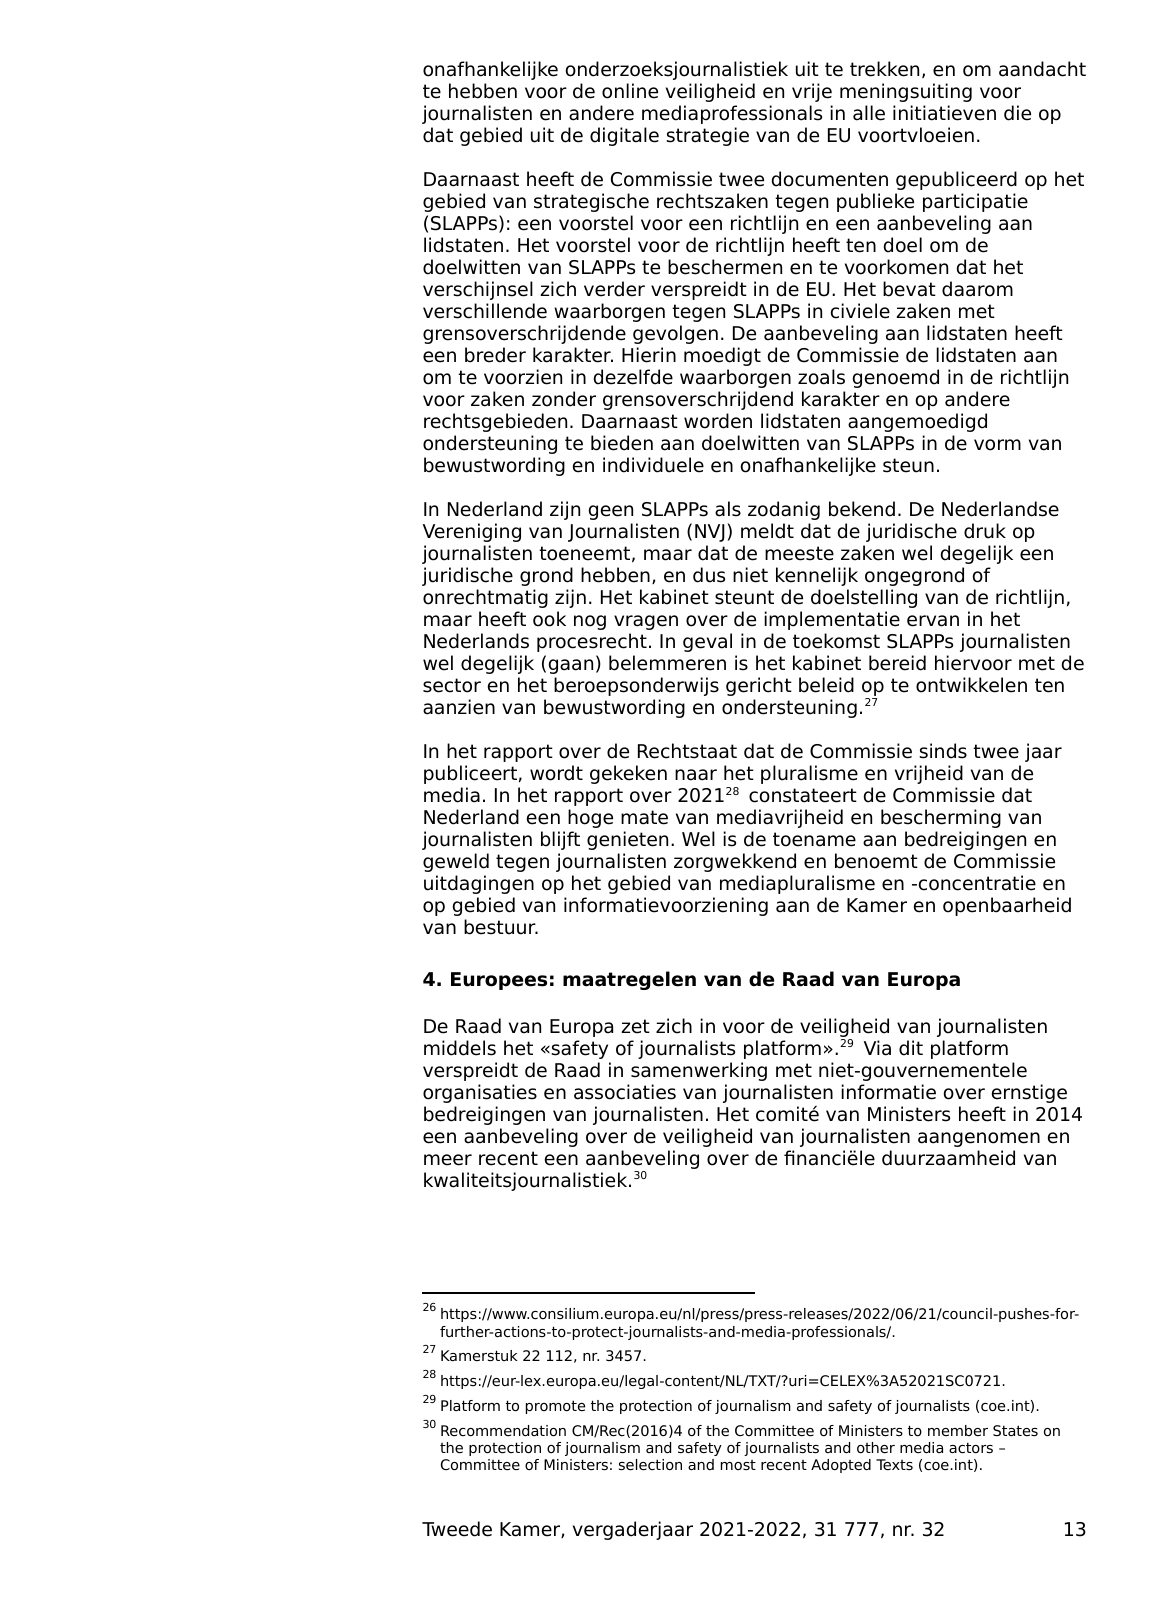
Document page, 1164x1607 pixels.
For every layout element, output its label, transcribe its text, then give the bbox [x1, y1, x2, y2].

text Platform to promote the protection of journalism and safety of journalists (coe.int). [422, 1393, 1087, 1416]
text In Nederland zijn geen SLAPPs als zodanig bekend. De Nederlandse Vereniging van Journalisten (NVJ) meldt dat de juridische druk op journalisten toeneemt, maar dat de meeste zaken wel degelijk een juridische grond hebben, en dus niet kennelijk ongegrond of onrechtmatig zijn. Het kabinet steunt de doelstelling van de richtlijn, maar heeft ook nog vragen over de implementatie ervan in het Nederlands procesrecht. In geval in de toekomst SLAPPs journalisten wel degelijk (gaan) belemmeren is het kabinet bereid hiervoor met de sector en het beroepsonderwijs gericht beleid op te ontwikkelen ten aanzien van bewustwording en ondersteuning. [422, 499, 1087, 719]
text Daarnaast heeft de Commissie twee documenten gepubliceerd op het gebied van strategische rechtszaken tegen publieke participatie (SLAPPs): een voorstel voor een richtlijn en een aanbeveling aan lidstaten. Het voorstel voor de richtlijn heeft ten doel om de doelwitten van SLAPPs te beschermen en te voorkomen dat het verschijnsel zich verder verspreidt in de EU. Het bevat daarom verschillende waarborgen tegen SLAPPs in civiele zaken met grensoverschrijdende gevolgen. De aanbeveling aan lidstaten heeft een breder karakter. Hierin moedigt de Commissie de lidstaten aan om te voorzien in dezelfde waarborgen zoals genoemd in de richtlijn voor zaken zonder grensoverschrijdend karakter en op andere rechtsgebieden. Daarnaast worden lidstaten aangemoedigd ondersteuning te bieden aan doelwitten van SLAPPs in de vorm van bewustwording en individuele en onafhankelijke steun. [422, 169, 1087, 477]
text De Raad van Europa zet zich in voor de veiligheid van journalisten middels het «safety of journalists platform». Via dit platform verspreidt de Raad in samenwerking met niet-gouvernementele organisaties en associaties van journalisten informatie over ernstige bedreigingen van journalisten. Het comité van Ministers heeft in 2014 een aanbeveling over de veiligheid van journalisten aangenomen en meer recent een aanbeveling over de financiële duurzaamheid van kwaliteitsjournalistiek. [422, 1016, 1087, 1192]
text https://eur-lex.europa.eu/legal-content/NL/TXT/?uri=CELEX%3A52021SC0721. [422, 1368, 1087, 1391]
text Kamerstuk 22 112, nr. 3457. [422, 1343, 1087, 1366]
text In het rapport over de Rechtstaat dat de Commissie sinds twee jaar publiceert, wordt gekeken naar het pluralisme en vrijheid van de media. In het rapport over 2021 constateert de Commissie dat Nederland een hoge mate van mediavrijheid en bescherming van journalisten blijft genieten. Wel is de toename aan bedreigingen en geweld tegen journalisten zorgwekkend en benoemt de Commissie uitdagingen op het gebied van mediapluralisme en -concentratie en op gebied van informatievoorziening aan de Kamer en openbaarheid van bestuur. [422, 741, 1087, 939]
text onafhankelijke onderzoeksjournalistiek uit te trekken, en om aandacht te hebben voor de online veiligheid en vrije meningsuiting voor journalisten en andere mediaprofessionals in alle initiatieven die op dat gebied uit de digitale strategie van de EU voortvloeien. [422, 59, 1087, 147]
text https://www.consilium.europa.eu/nl/press/press-releases/2022/06/21/council-pushes-for-further-actions-to-protect-journalists-and-media-professionals/. [422, 1302, 1087, 1341]
subtitle 4. Europees: maatregelen van de Raad van Europa [422, 969, 1087, 991]
text Recommendation CM/Rec(2016)4 of the Committee of Ministers to member States on the protection of journalism and safety of journalists and other media actors – Committee of Ministers: selection and most recent Adopted Texts (coe.int). [422, 1418, 1087, 1474]
